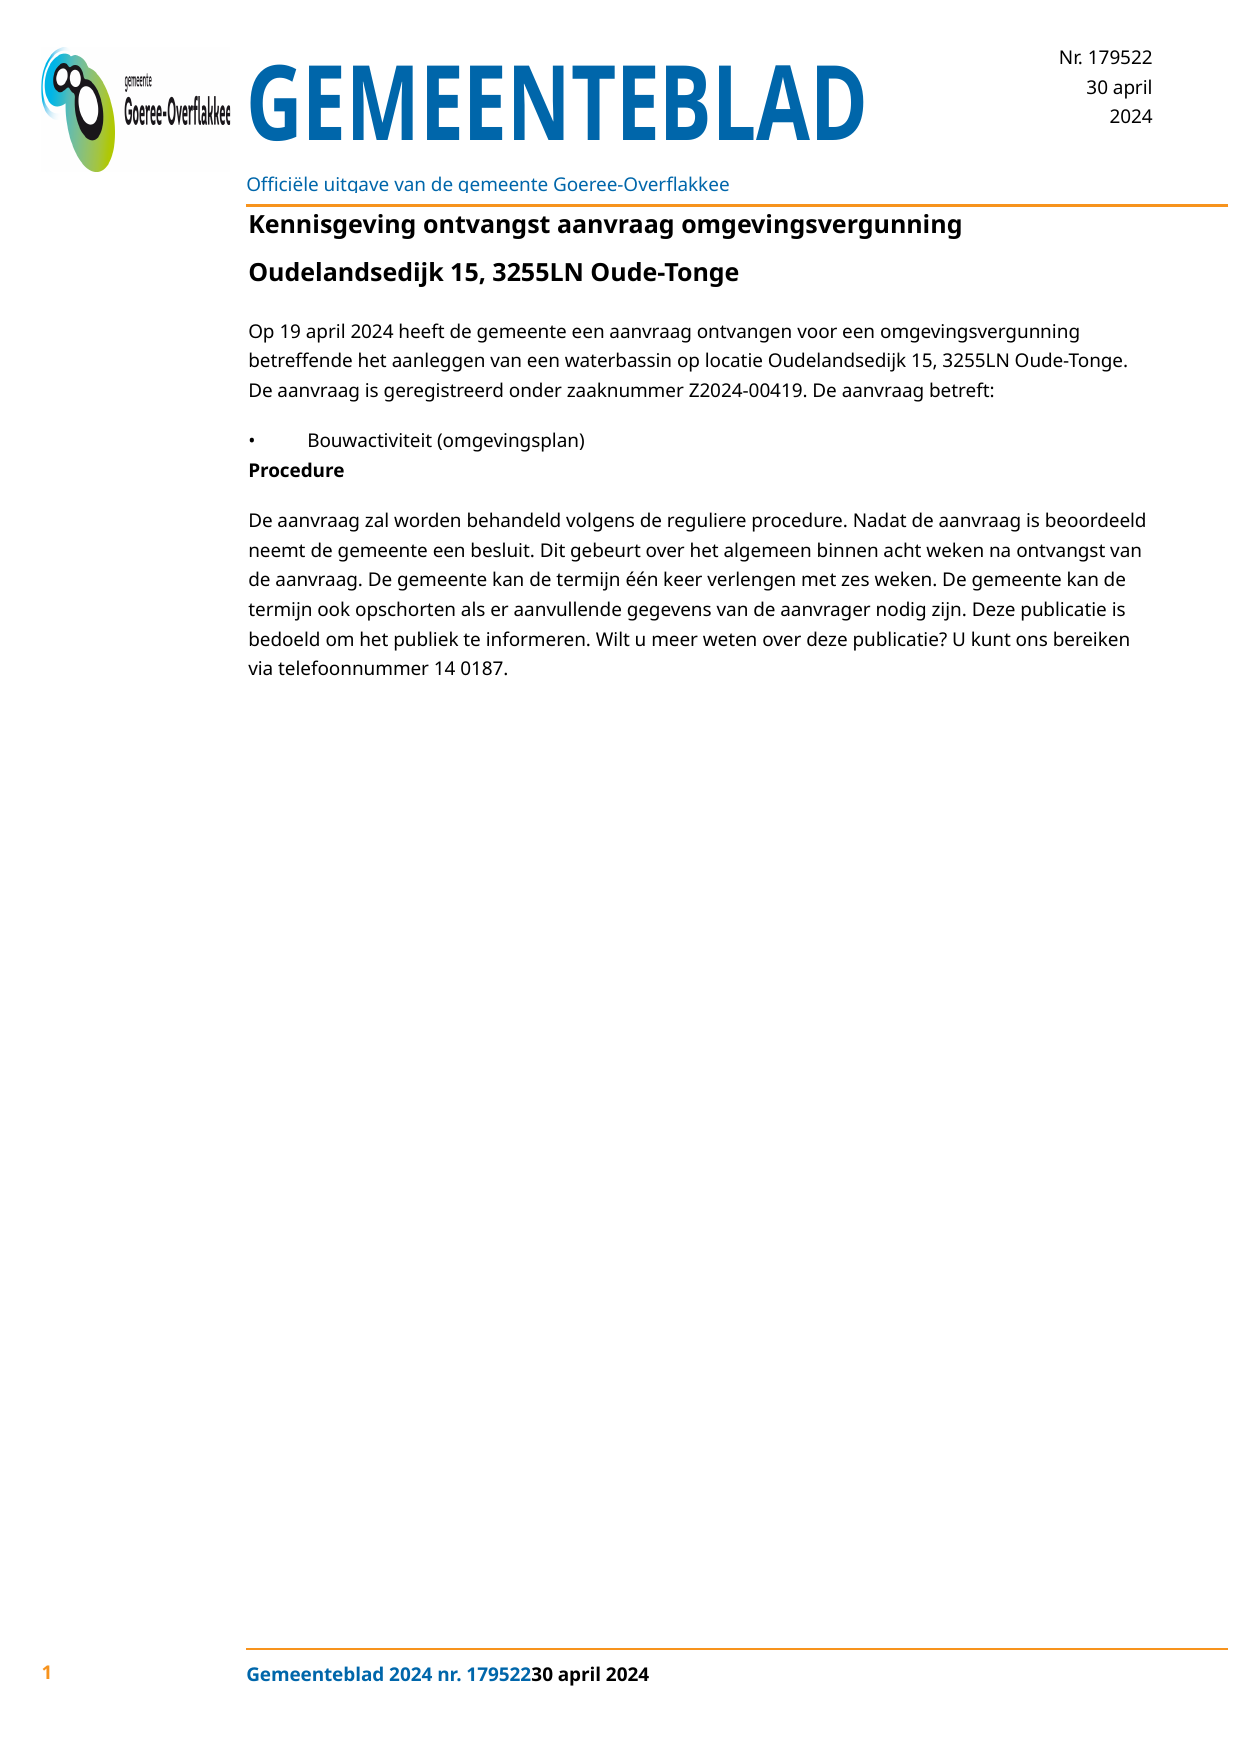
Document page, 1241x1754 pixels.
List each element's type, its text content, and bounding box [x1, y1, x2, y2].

text Kennisgeving ontvangst aanvraag omgevingsvergunning Oudelandsedijk 15, 3255LN Oude-Tonge [248, 207, 1152, 288]
text Op 19 april 2024 heeft de gemeente een aanvraag ontvangen voor een omgevingsvergunning betreffende het aanleggen van een waterbassin op locatie Oudelandsedijk 15, 3255LN Oude-Tonge. De aanvraag is geregistreerd onder zaaknummer Z2024-00419. De aanvraag betreft: [248, 318, 1152, 403]
picture [41, 47, 231, 172]
text Procedure [248, 457, 1152, 483]
list Bouwactiviteit (omgevingsplan) [248, 427, 1152, 453]
text De aanvraag zal worden behandeld volgens de reguliere procedure. Nadat de aanvraag is beoordeeld neemt de gemeente een besluit. Dit gebeurt over het algemeen binnen acht weken na ontvangst van de aanvraag. De gemeente kan de termijn één keer verlengen met zes weken. De gemeente kan de termijn ook opschorten als er aanvullende gegevens van de aanvrager nodig zijn. Deze publicatie is bedoeld om het publiek te informeren. Wilt u meer weten over deze publicatie? U kunt ons bereiken via telefoonnummer 14 0187. [248, 507, 1152, 681]
